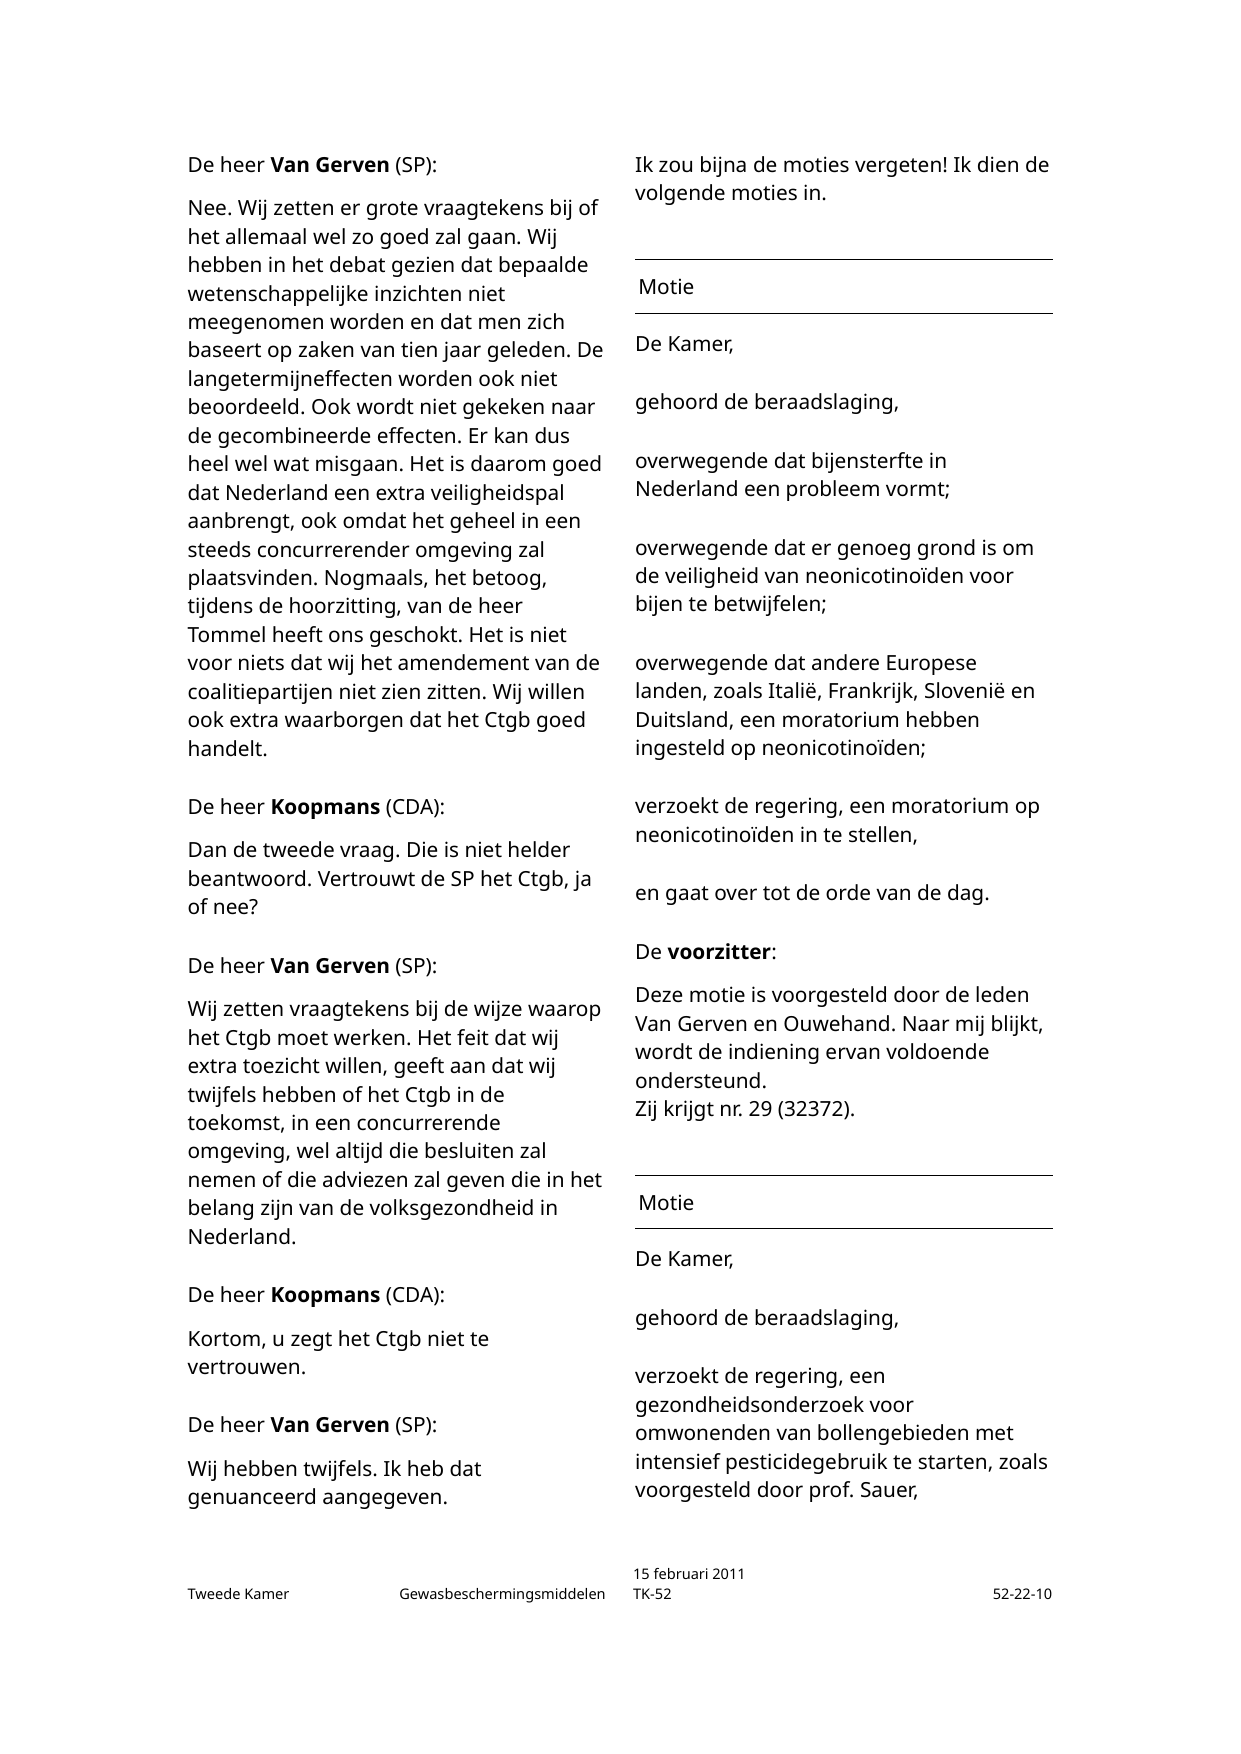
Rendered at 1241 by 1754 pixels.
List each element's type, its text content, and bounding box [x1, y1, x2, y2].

text overwegende dat er genoeg grond is om de veiligheid van neonicotinoïden voor bijen te betwijfelen; [635, 533, 1053, 618]
text De Kamer, [635, 1244, 1053, 1273]
text gehoord de beraadslaging, [635, 1303, 1053, 1331]
subtitle Motie [635, 1176, 1053, 1228]
text Nee. Wij zetten er grote vraagtekens bij of het allemaal wel zo goed zal gaan. Wij hebben in het debat gezien dat bepaalde wetenschappelijke inzichten niet meegenomen worden en dat men zich baseert op zaken van tien jaar geleden. De langetermijneffecten worden ook niet beoordeeld. Ook wordt niet gekeken naar de gecombineerde effecten. Er kan dus heel wel wat misgaan. Het is daarom goed dat Nederland een extra veiligheidspal aanbrengt, ook omdat het geheel in een steeds concurrerender omgeving zal plaatsvinden. Nogmaals, het betoog, tijdens de hoorzitting, van de heer Tommel heeft ons geschokt. Het is niet voor niets dat wij het amendement van de coalitiepartijen niet zien zitten. Wij willen ook extra waarborgen dat het Ctgb goed handelt. [187, 193, 605, 762]
text De heer Van Gerven (SP): [187, 1411, 605, 1439]
text Deze motie is voorgesteld door de leden Van Gerven en Ouwehand. Naar mij blijkt, wordt de indiening ervan voldoende ondersteund. [635, 980, 1053, 1094]
text overwegende dat bijensterfte in Nederland een probleem vormt; [635, 446, 1053, 503]
text De Kamer, [635, 329, 1053, 357]
text Kortom, u zegt het Ctgb niet te vertrouwen. [187, 1324, 605, 1381]
text Ik zou bijna de moties vergeten! Ik dien de volgende moties in. [635, 150, 1053, 207]
text verzoekt de regering, een moratorium op neonicotinoïden in te stellen, [635, 792, 1053, 848]
text en gaat over tot de orde van de dag. [635, 878, 1053, 907]
text De heer Van Gerven (SP): [187, 150, 605, 178]
text Zij krijgt nr. 29 (32372). [635, 1094, 1053, 1123]
text De heer Koopmans (CDA): [187, 1280, 605, 1309]
text De heer Van Gerven (SP): [187, 951, 605, 979]
text Wij hebben twijfels. Ik heb dat genuanceerd aangegeven. [187, 1454, 605, 1511]
text gehoord de beraadslaging, [635, 387, 1053, 416]
text De voorzitter: [635, 937, 1053, 965]
text verzoekt de regering, een gezondheidsonderzoek voor omwonenden van bollengebieden met intensief pesticidegebruik te starten, zoals voorgesteld door prof. Sauer, [635, 1361, 1053, 1504]
text De heer Koopmans (CDA): [187, 792, 605, 821]
text overwegende dat andere Europese landen, zoals Italië, Frankrijk, Slovenië en Duitsland, een moratorium hebben ingesteld op neonicotinoïden; [635, 648, 1053, 762]
subtitle Motie [635, 260, 1053, 313]
text Dan de tweede vraag. Die is niet helder beantwoord. Vertrouwt de SP het Ctgb, ja of nee? [187, 836, 605, 921]
text Wij zetten vraagtekens bij de wijze waarop het Ctgb moet werken. Het feit dat wij extra toezicht willen, geeft aan dat wij twijfels hebben of het Ctgb in de toekomst, in een concurrerende omgeving, wel altijd die besluiten zal nemen of die adviezen zal geven die in het belang zijn van de volksgezondheid in Nederland. [187, 994, 605, 1250]
